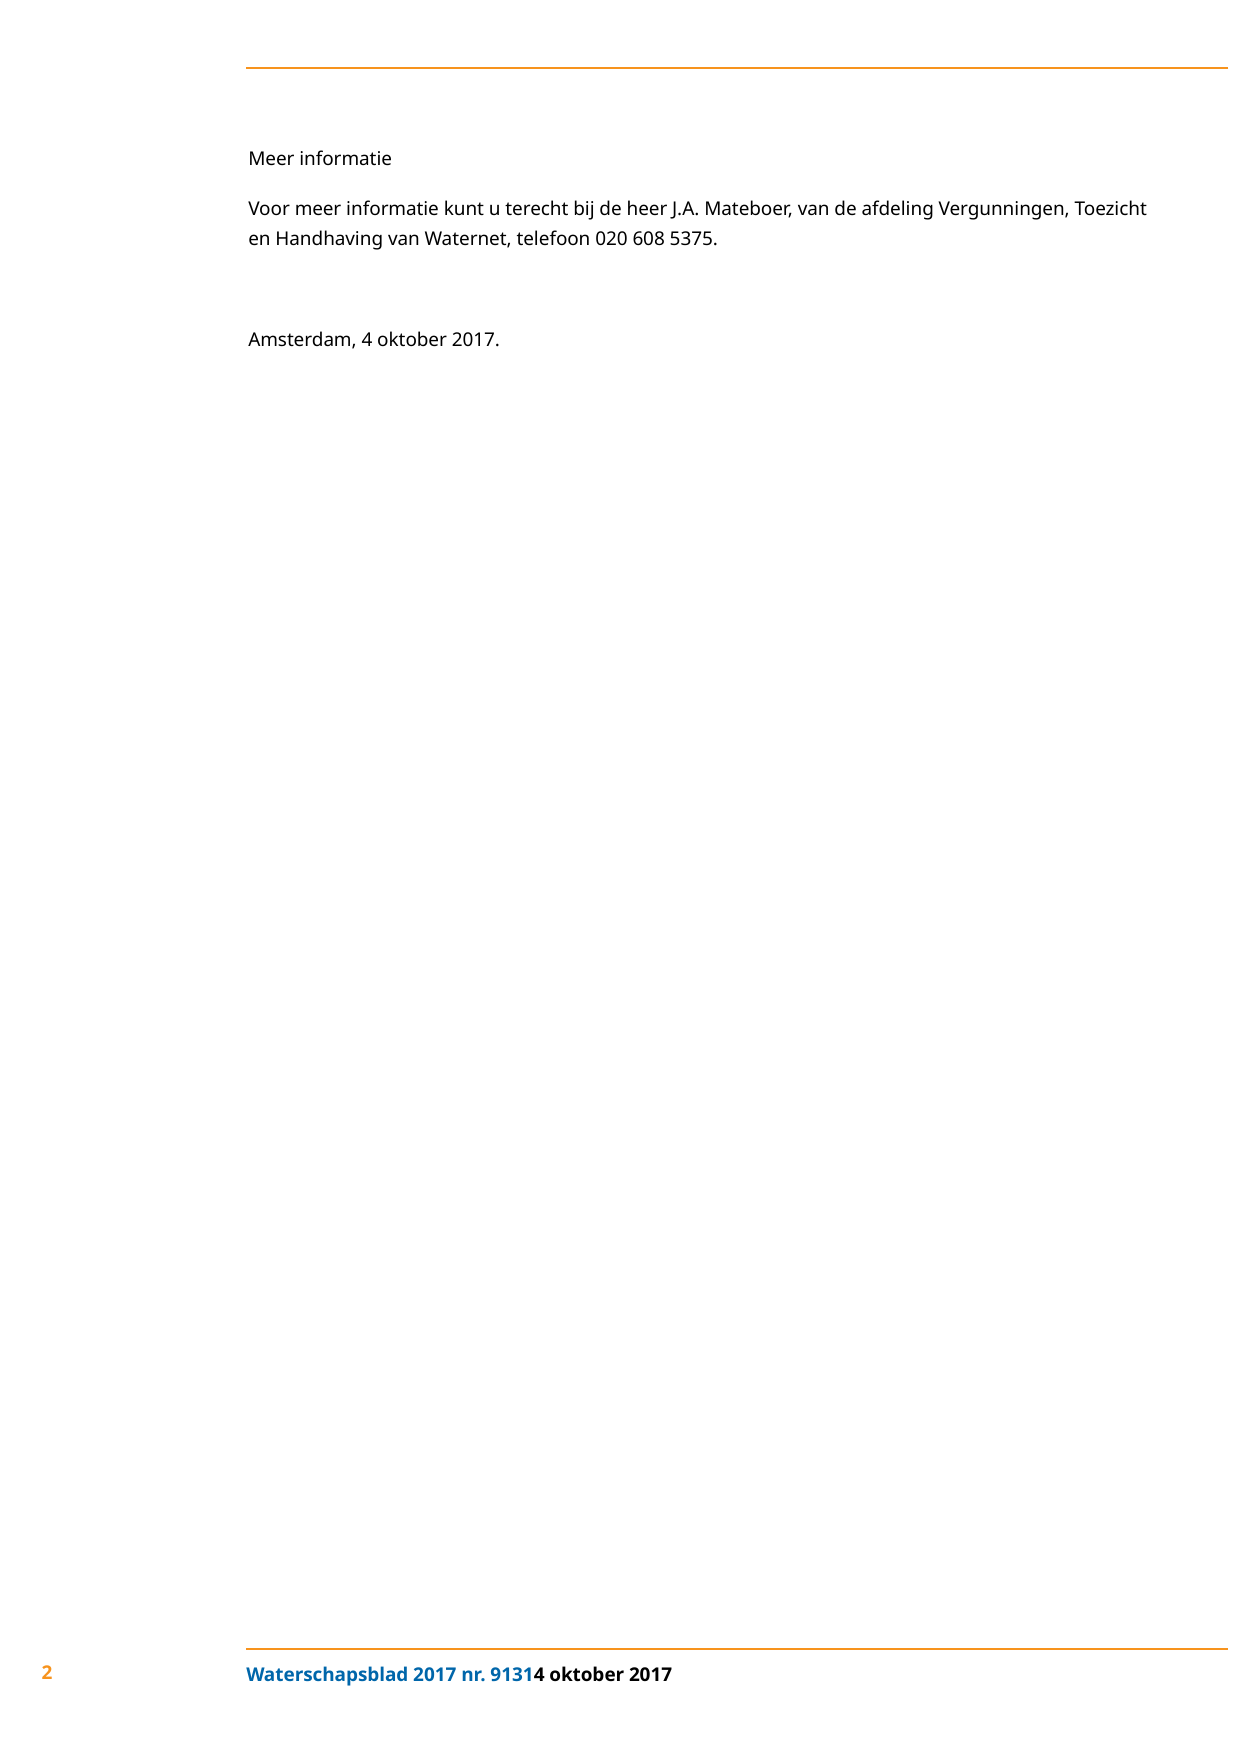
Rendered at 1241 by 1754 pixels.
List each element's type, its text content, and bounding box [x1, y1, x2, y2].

text Amsterdam, 4 oktober 2017. [248, 326, 1152, 352]
text Voor meer informatie kunt u terecht bij de heer J.A. Mateboer, van de afdeling Vergunningen, Toezicht en Handhaving van Waternet, telefoon 020 608 5375. [248, 196, 1152, 251]
picture [41, 47, 231, 172]
text Meer informatie [248, 145, 1152, 171]
